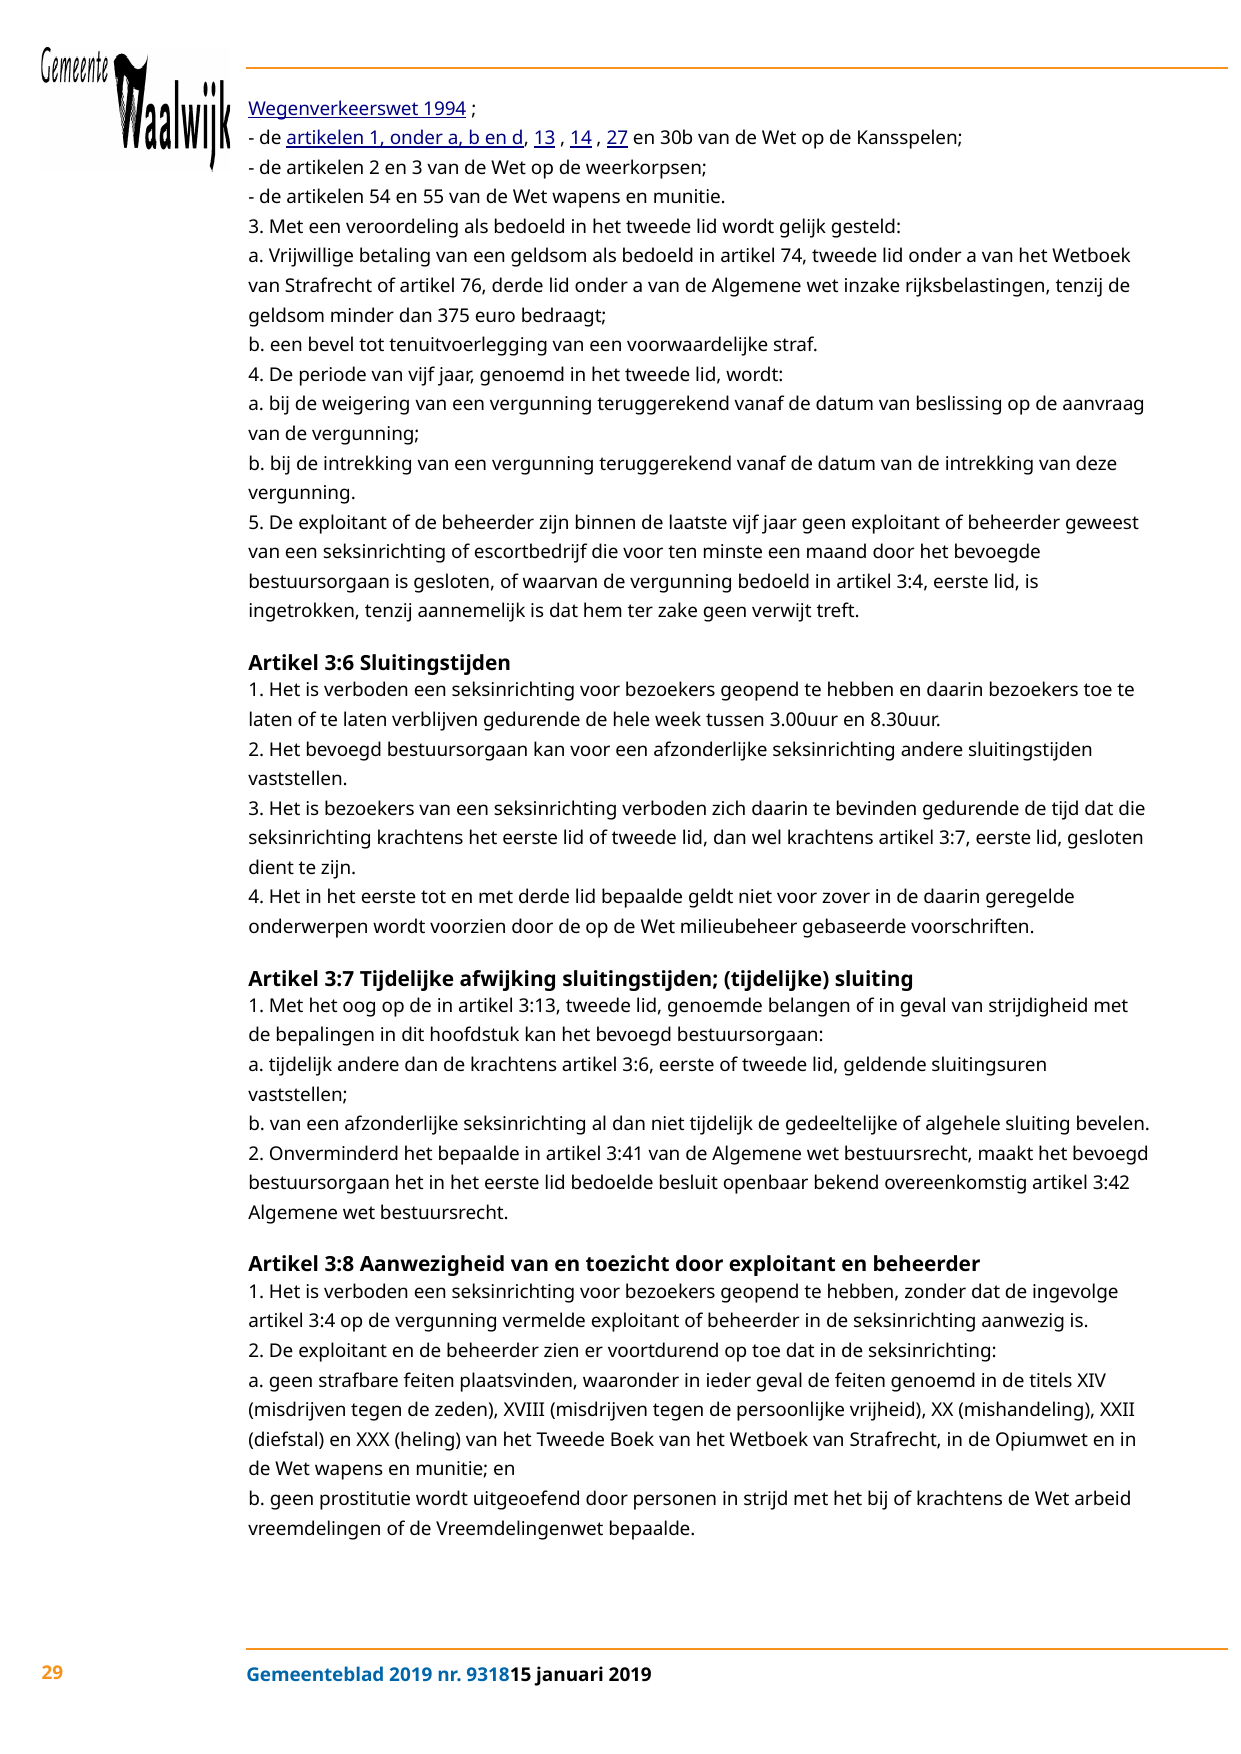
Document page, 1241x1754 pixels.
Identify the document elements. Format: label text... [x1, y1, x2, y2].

text Artikel 3:6 Sluitingstijden [248, 648, 1152, 677]
text a. tijdelijk andere dan de krachtens artikel 3:6, eerste of tweede lid, geldende sluitingsuren vaststellen; [248, 1051, 1152, 1107]
text 2. Het bevoegd bestuursorgaan kan voor een afzonderlijke seksinrichting andere sluitingstijden vaststellen. [248, 736, 1152, 791]
text 4. De periode van vijf jaar, genoemd in het tweede lid, wordt: [248, 361, 1152, 387]
text Artikel 3:7 Tijdelijke afwijking sluitingstijden; (tijdelijke) sluiting [248, 964, 1152, 992]
text a. geen strafbare feiten plaatsvinden, waaronder in ieder geval de feiten genoemd in de titels XIV (misdrijven tegen de zeden), XVIII (misdrijven tegen de persoonlijke vrijheid), XX (mishandeling), XXII (diefstal) en XXX (heling) van het Tweede Boek van het Wetboek van Strafrecht, in de Opiumwet en in de Wet wapens en munitie; en [248, 1367, 1152, 1481]
text - de artikelen 1, onder a, b en d, 13 , 14 , 27 en 30b van de Wet op de Kansspelen; [248, 124, 1152, 150]
text Artikel 3:8 Aanwezigheid van en toezicht door exploitant en beheerder [248, 1249, 1152, 1278]
text - de artikelen 54 en 55 van de Wet wapens en munitie. [248, 183, 1152, 209]
text a. Vrijwillige betaling van een geldsom als bedoeld in artikel 74, tweede lid onder a van het Wetboek van Strafrecht of artikel 76, derde lid onder a van de Algemene wet inzake rijksbelastingen, tenzij de geldsom minder dan 375 euro bedraagt; [248, 243, 1152, 328]
text Wegenverkeerswet 1994 ; [248, 95, 1152, 121]
text 5. De exploitant of de beheerder zijn binnen de laatste vijf jaar geen exploitant of beheerder geweest van een seksinrichting of escortbedrijf die voor ten minste een maand door het bevoegde bestuursorgaan is gesloten, of waarvan de vergunning bedoeld in artikel 3:4, eerste lid, is ingetrokken, tenzij aannemelijk is dat hem ter zake geen verwijt treft. [248, 509, 1152, 623]
text 2. Onverminderd het bepaalde in artikel 3:41 van de Algemene wet bestuursrecht, maakt het bevoegd bestuursorgaan het in het eerste lid bedoelde besluit openbaar bekend overeenkomstig artikel 3:42 Algemene wet bestuursrecht. [248, 1140, 1152, 1225]
text 1. Het is verboden een seksinrichting voor bezoekers geopend te hebben, zonder dat de ingevolge artikel 3:4 op de vergunning vermelde exploitant of beheerder in de seksinrichting aanwezig is. [248, 1278, 1152, 1333]
text 1. Met het oog op de in artikel 3:13, tweede lid, genoemde belangen of in geval van strijdigheid met de bepalingen in dit hoofdstuk kan het bevoegd bestuursorgaan: [248, 992, 1152, 1047]
text 2. De exploitant en de beheerder zien er voortdurend op toe dat in de seksinrichting: [248, 1337, 1152, 1363]
text 4. Het in het eerste tot en met derde lid bepaalde geldt niet voor zover in de daarin geregelde onderwerpen wordt voorzien door de op de Wet milieubeheer gebaseerde voorschriften. [248, 884, 1152, 939]
text b. een bevel tot tenuitvoerlegging van een voorwaardelijke straf. [248, 331, 1152, 357]
text 1. Het is verboden een seksinrichting voor bezoekers geopend te hebben en daarin bezoekers toe te laten of te laten verblijven gedurende de hele week tussen 3.00uur en 8.30uur. [248, 677, 1152, 732]
text b. bij de intrekking van een vergunning teruggerekend vanaf de datum van de intrekking van deze vergunning. [248, 450, 1152, 505]
text 3. Met een veroordeling als bedoeld in het tweede lid wordt gelijk gesteld: [248, 213, 1152, 239]
text a. bij de weigering van een vergunning teruggerekend vanaf de datum van beslissing op de aanvraag van de vergunning; [248, 391, 1152, 446]
text b. van een afzonderlijke seksinrichting al dan niet tijdelijk de gedeeltelijke of algehele sluiting bevelen. [248, 1110, 1152, 1136]
text - de artikelen 2 en 3 van de Wet op de weerkorpsen; [248, 154, 1152, 180]
text b. geen prostitutie wordt uitgeoefend door personen in strijd met het bij of krachtens de Wet arbeid vreemdelingen of de Vreemdelingenwet bepaalde. [248, 1485, 1152, 1540]
text 3. Het is bezoekers van een seksinrichting verboden zich daarin te bevinden gedurende de tijd dat die seksinrichting krachtens het eerste lid of tweede lid, dan wel krachtens artikel 3:7, eerste lid, gesloten dient te zijn. [248, 795, 1152, 880]
picture [41, 47, 231, 172]
